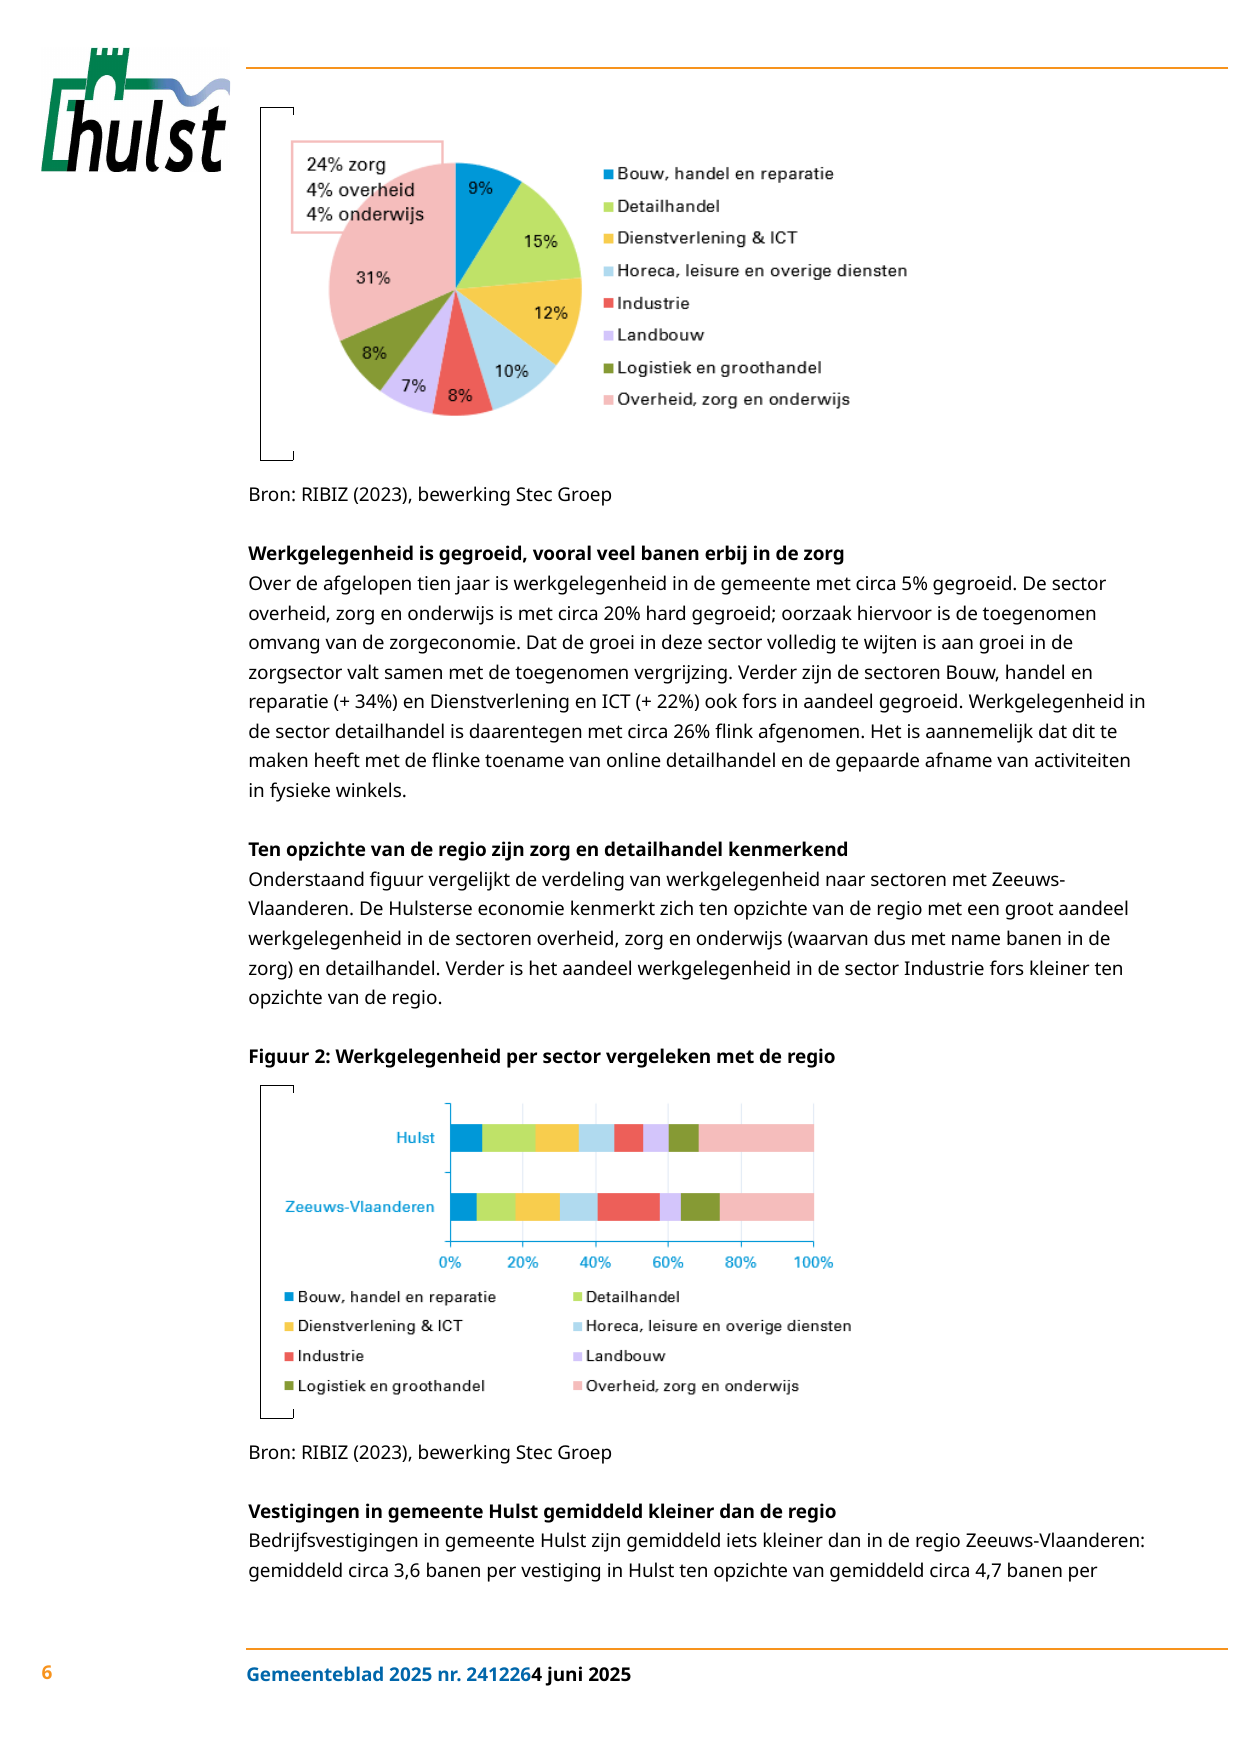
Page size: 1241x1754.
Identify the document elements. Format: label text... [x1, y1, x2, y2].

picture [41, 47, 231, 172]
text Bedrijfsvestigingen in gemeente Hulst zijn gemiddeld iets kleiner dan in de regio Zeeuws-Vlaanderen: gemiddeld circa 3,6 banen per vestiging in Hulst ten opzichte van gemiddeld circa 4,7 banen per [248, 1528, 1152, 1583]
text Bron: RIBIZ (2023), bewerking Stec Groep [248, 1439, 1152, 1465]
text Vestigingen in gemeente Hulst gemiddeld kleiner dan de regio [248, 1498, 1152, 1524]
text Werkgelegenheid is gegroeid, vooral veel banen erbij in de zorg [248, 541, 1152, 566]
text Figuur 2: Werkgelegenheid per sector vergeleken met de regio [248, 1043, 1152, 1069]
picture [268, 1093, 913, 1409]
text Bron: RIBIZ (2023), bewerking Stec Groep [248, 481, 1152, 507]
text Over de afgelopen tien jaar is werkgelegenheid in de gemeente met circa 5% gegroeid. De sector overheid, zorg en onderwijs is met circa 20% hard gegroeid; oorzaak hiervoor is de toegenomen omvang van de zorgeconomie. Dat de groei in deze sector volledig te wijten is aan groei in de zorgsector valt samen met de toegenomen vergrijzing. Verder zijn de sectoren Bouw, handel en reparatie (+ 34%) en Dienstverlening en ICT (+ 22%) ook fors in aandeel gegroeid. Werkgelegenheid in de sector detailhandel is daarentegen met circa 26% flink afgenomen. Het is aannemelijk dat dit te maken heeft met de flinke toename van online detailhandel en de gepaarde afname van activiteiten in fysieke winkels. [248, 570, 1152, 803]
text Onderstaand figuur vergelijkt de verdeling van werkgelegenheid naar sectoren met Zeeuws-Vlaanderen. De Hulsterse economie kenmerkt zich ten opzichte van de regio met een groot aandeel werkgelegenheid in de sectoren overheid, zorg en onderwijs (waarvan dus met name banen in de zorg) en detailhandel. Verder is het aandeel werkgelegenheid in de sector Industrie fors kleiner ten opzichte van de regio. [248, 866, 1152, 1010]
picture [268, 115, 913, 451]
text Ten opzichte van de regio zijn zorg en detailhandel kenmerkend [248, 836, 1152, 862]
